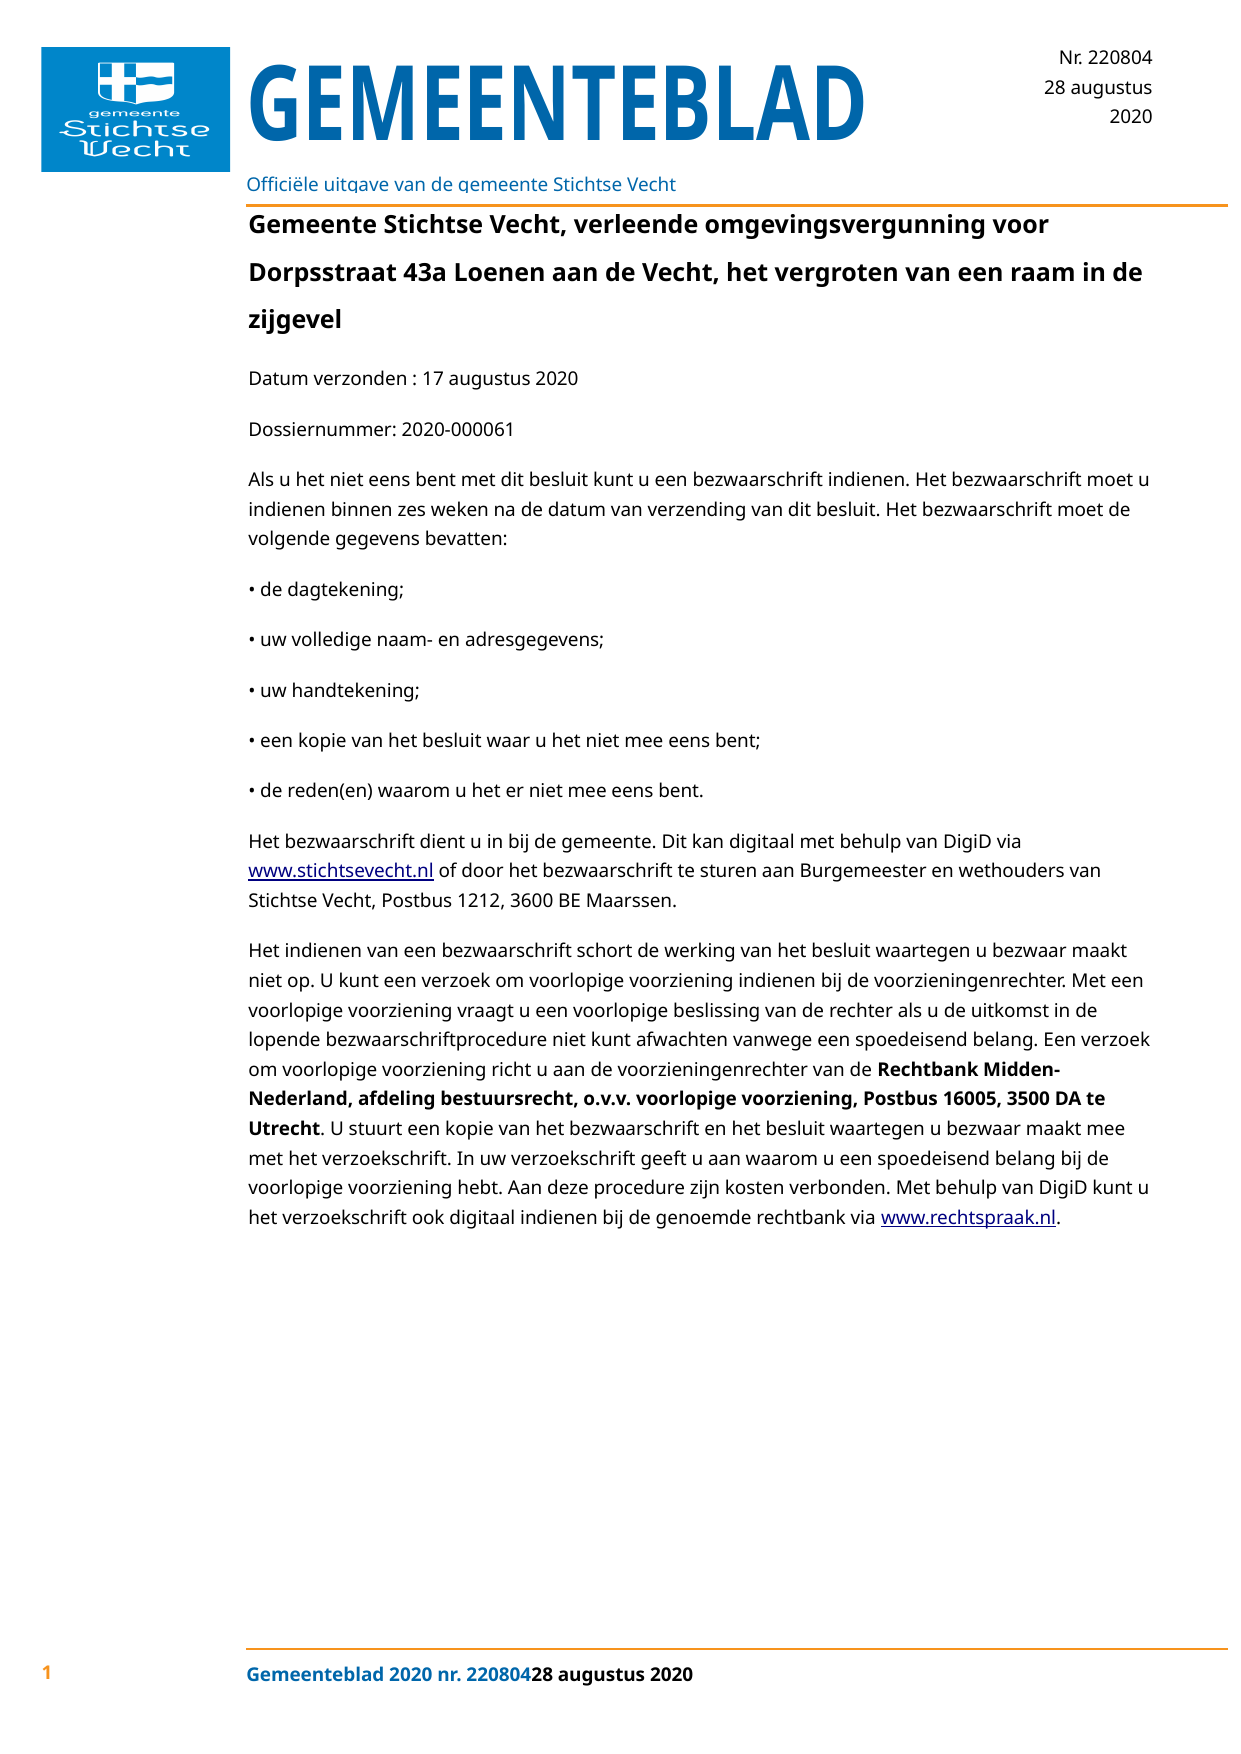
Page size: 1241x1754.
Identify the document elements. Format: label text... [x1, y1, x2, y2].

text • de dagtekening; [248, 576, 1152, 602]
text Gemeente Stichtse Vecht, verleende omgevingsvergunning voor Dorpsstraat 43a Loenen aan de Vecht, het vergroten van een raam in de zijgevel [248, 207, 1152, 336]
picture [137, 63, 174, 103]
text • de reden(en) waarom u het er niet mee eens bent. [248, 778, 1152, 803]
text • uw handtekening; [248, 677, 1152, 702]
text Dossiernummer: 2020-000061 [248, 416, 1152, 442]
picture [99, 63, 135, 101]
text • uw volledige naam- en adresgegevens; [248, 626, 1152, 652]
text Het bezwaarschrift dient u in bij de gemeente. Dit kan digitaal met behulp van DigiD via www.stichtsevecht.nl of door het bezwaarschrift te sturen aan Burgemeester en wethouders van Stichtse Vecht, Postbus 1212, 3600 BE Maarssen. [248, 828, 1152, 913]
text • een kopie van het besluit waar u het niet mee eens bent; [248, 727, 1152, 753]
text Als u het niet eens bent met dit besluit kunt u een bezwaarschrift indienen. Het bezwaarschrift moet u indienen binnen zes weken na de datum van verzending van dit besluit. Het bezwaarschrift moet de volgende gegevens bevatten: [248, 466, 1152, 551]
text Datum verzonden : 17 augustus 2020 [248, 366, 1152, 391]
text Het indienen van een bezwaarschrift schort de werking van het besluit waartegen u bezwaar maakt niet op. U kunt een verzoek om voorlopige voorziening indienen bij de voorzieningenrechter. Met een voorlopige voorziening vraagt u een voorlopige beslissing van de rechter als u de uitkomst in de lopende bezwaarschriftprocedure niet kunt afwachten vanwege een spoedeisend belang. Een verzoek om voorlopige voorziening richt u aan de voorzieningenrechter van de Rechtbank Midden-Nederland, afdeling bestuursrecht, o.v.v. voorlopige voorziening, Postbus 16005, 3500 DA te Utrecht. U stuurt een kopie van het bezwaarschrift en het besluit waartegen u bezwaar maakt mee met het verzoekschrift. In uw verzoekschrift geeft u aan waarom u een spoedeisend belang bij de voorlopige voorziening hebt. Aan deze procedure zijn kosten verbonden. Met behulp van DigiD kunt u het verzoekschrift ook digitaal indienen bij de genoemde rechtbank via www.rechtspraak.nl. [248, 938, 1152, 1229]
